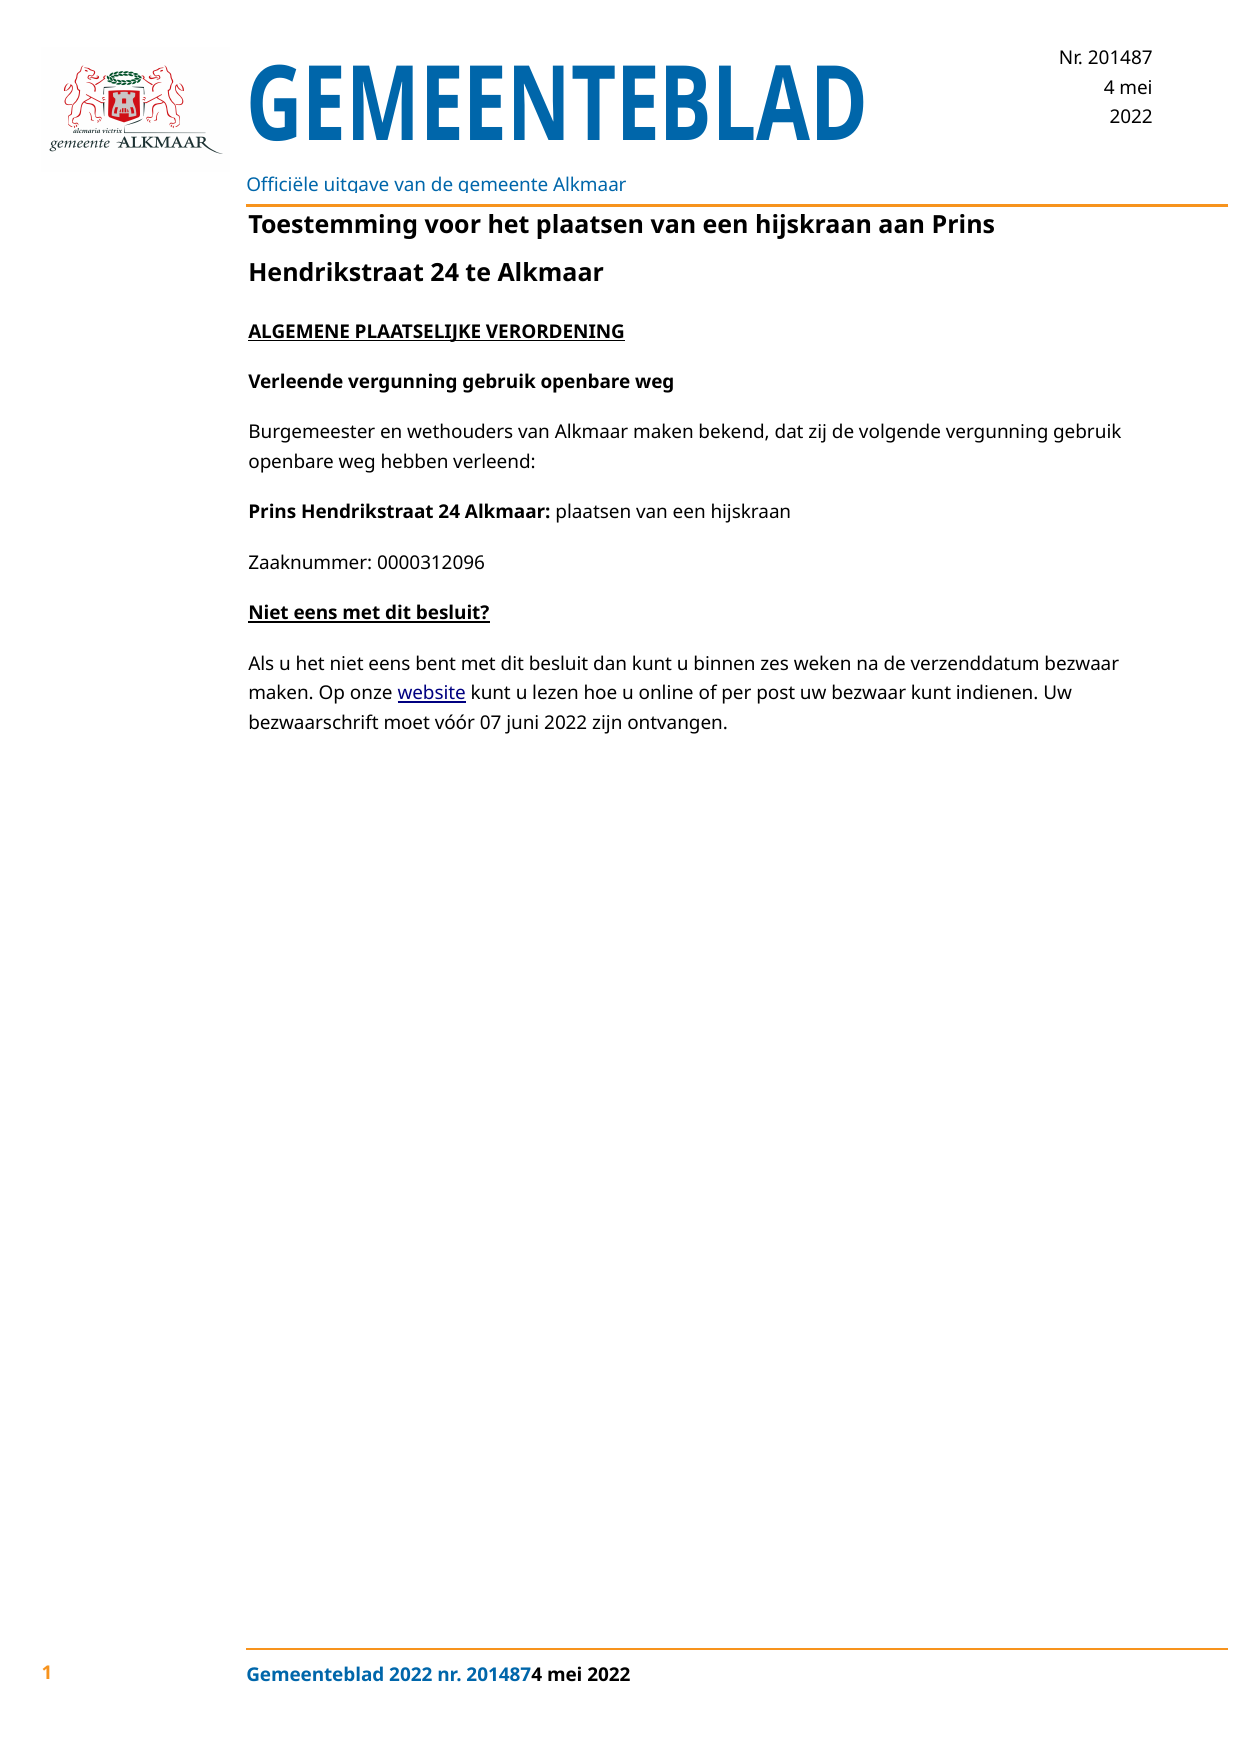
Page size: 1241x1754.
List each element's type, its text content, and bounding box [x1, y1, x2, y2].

text Als u het niet eens bent met dit besluit dan kunt u binnen zes weken na de verzenddatum bezwaar maken. Op onze website kunt u lezen hoe u online of per post uw bezwaar kunt indienen. Uw bezwaarschrift moet vóór 07 juni 2022 zijn ontvangen. [248, 650, 1152, 735]
text Prins Hendrikstraat 24 Alkmaar: plaatsen van een hijskraan [248, 499, 1152, 524]
picture [41, 47, 231, 172]
text Niet eens met dit besluit? [248, 599, 1152, 625]
text Zaaknummer: 0000312096 [248, 549, 1152, 575]
text Verleende vergunning gebruik openbare weg [248, 368, 1152, 394]
text Burgemeester en wethouders van Alkmaar maken bekend, dat zij de volgende vergunning gebruik openbare weg hebben verleend: [248, 419, 1152, 474]
text Toestemming voor het plaatsen van een hijskraan aan Prins Hendrikstraat 24 te Alkmaar [248, 207, 1152, 288]
text ALGEMENE PLAATSELIJKE VERORDENING [248, 318, 1152, 344]
